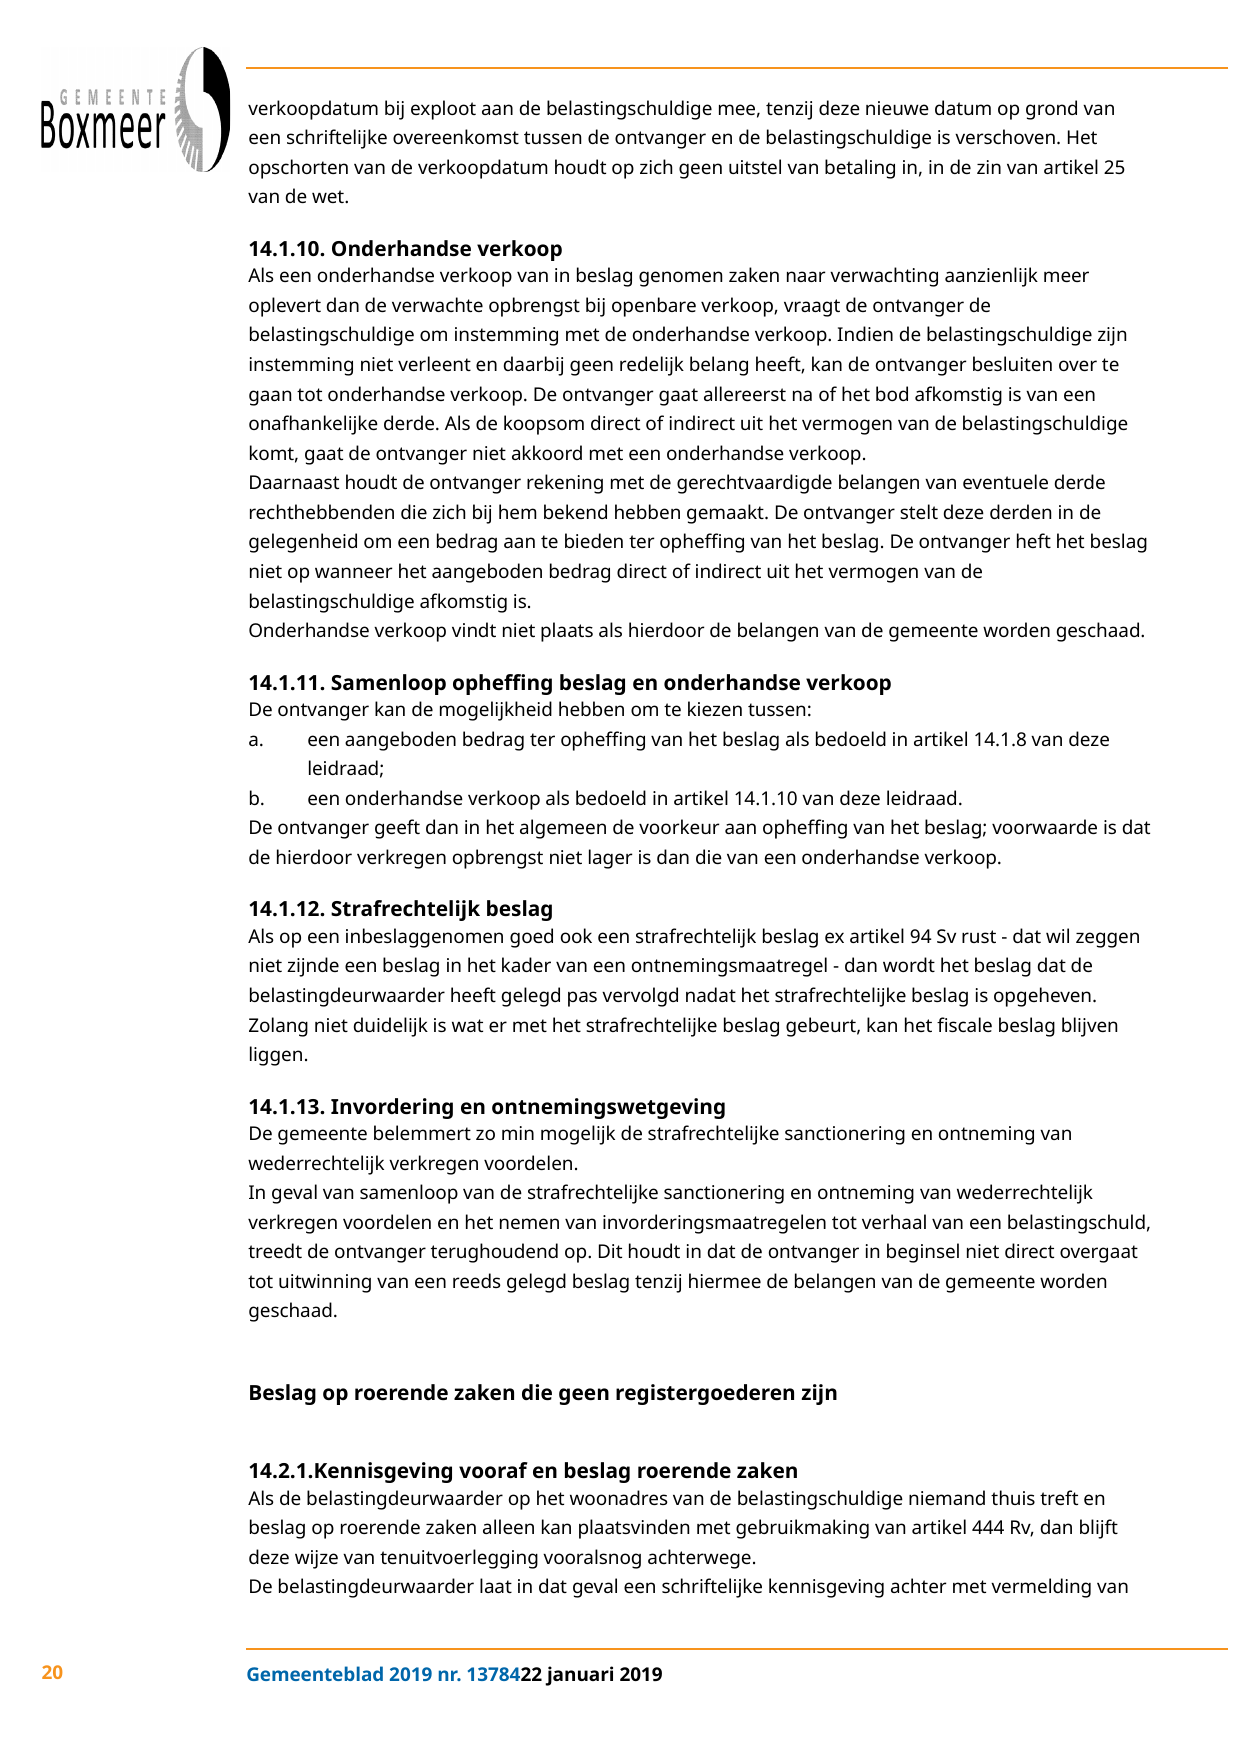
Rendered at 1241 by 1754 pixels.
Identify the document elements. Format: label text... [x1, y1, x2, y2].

text 14.1.10. Onderhandse verkoop [248, 234, 1152, 262]
text Als de belastingdeurwaarder op het woonadres van de belastingschuldige niemand thuis treft en beslag op roerende zaken alleen kan plaatsvinden met gebruikmaking van artikel 444 Rv, dan blijft deze wijze van tenuitvoerlegging vooralsnog achterwege. [248, 1485, 1152, 1570]
list een aangeboden bedrag ter opheffing van het beslag als bedoeld in artikel 14.1.8 van deze leidraad; [248, 726, 1152, 781]
text Zolang niet duidelijk is wat er met het strafrechtelijke beslag gebeurt, kan het fiscale beslag blijven liggen. [248, 1012, 1152, 1067]
text In geval van samenloop van de strafrechtelijke sanctionering en ontneming van wederrechtelijk verkregen voordelen en het nemen van invorderingsmaatregelen tot verhaal van een belastingschuld, treedt de ontvanger terughoudend op. Dit houdt in dat de ontvanger in beginsel niet direct overgaat tot uitwinning van een reeds gelegd beslag tenzij hiermee de belangen van de gemeente worden geschaad. [248, 1179, 1152, 1323]
text Onderhandse verkoop vindt niet plaats als hierdoor de belangen van de gemeente worden geschaad. [248, 617, 1152, 643]
text verkoopdatum bij exploot aan de belastingschuldige mee, tenzij deze nieuwe datum op grond van een schriftelijke overeenkomst tussen de ontvanger en de belastingschuldige is verschoven. Het opschorten van de verkoopdatum houdt op zich geen uitstel van betaling in, in de zin van artikel 25 van de wet. [248, 95, 1152, 209]
text De gemeente belemmert zo min mogelijk de strafrechtelijke sanctionering en ontneming van wederrechtelijk verkregen voordelen. [248, 1120, 1152, 1176]
text Daarnaast houdt de ontvanger rekening met de gerechtvaardigde belangen van eventuele derde rechthebbenden die zich bij hem bekend hebben gemaakt. De ontvanger stelt deze derden in de gelegenheid om een bedrag aan te bieden ter opheffing van het beslag. De ontvanger heft het beslag niet op wanneer het aangeboden bedrag direct of indirect uit het vermogen van de belastingschuldige afkomstig is. [248, 469, 1152, 613]
text De belastingdeurwaarder laat in dat geval een schriftelijke kennisgeving achter met vermelding van [248, 1574, 1152, 1599]
text De ontvanger kan de mogelijkheid hebben om te kiezen tussen: [248, 696, 1152, 722]
text De ontvanger geeft dan in het algemeen de voorkeur aan opheffing van het beslag; voorwaarde is dat de hierdoor verkregen opbrengst niet lager is dan die van een onderhandse verkoop. [248, 814, 1152, 870]
text 14.1.12. Strafrechtelijk beslag [248, 894, 1152, 923]
text 14.1.11. Samenloop opheffing beslag en onderhandse verkoop [248, 668, 1152, 696]
text 14.2.1.Kennisgeving vooraf en beslag roerende zaken [248, 1457, 1152, 1485]
text Beslag op roerende zaken die geen registergoederen zijn [248, 1378, 1152, 1406]
picture [41, 47, 231, 172]
text Als een onderhandse verkoop van in beslag genomen zaken naar verwachting aanzienlijk meer oplevert dan de verwachte opbrengst bij openbare verkoop, vraagt de ontvanger de belastingschuldige om instemming met de onderhandse verkoop. Indien de belastingschuldige zijn instemming niet verleent en daarbij geen redelijk belang heeft, kan de ontvanger besluiten over te gaan tot onderhandse verkoop. De ontvanger gaat allereerst na of het bod afkomstig is van een onafhankelijke derde. Als de koopsom direct of indirect uit het vermogen van de belastingschuldige komt, gaat de ontvanger niet akkoord met een onderhandse verkoop. [248, 262, 1152, 466]
list een onderhandse verkoop als bedoeld in artikel 14.1.10 van deze leidraad. [248, 785, 1152, 811]
text 14.1.13. Invordering en ontnemingswetgeving [248, 1092, 1152, 1120]
text Als op een inbeslaggenomen goed ook een strafrechtelijk beslag ex artikel 94 Sv rust - dat wil zeggen niet zijnde een beslag in het kader van een ontnemingsmaatregel - dan wordt het beslag dat de belastingdeurwaarder heeft gelegd pas vervolgd nadat het strafrechtelijke beslag is opgeheven. [248, 923, 1152, 1008]
